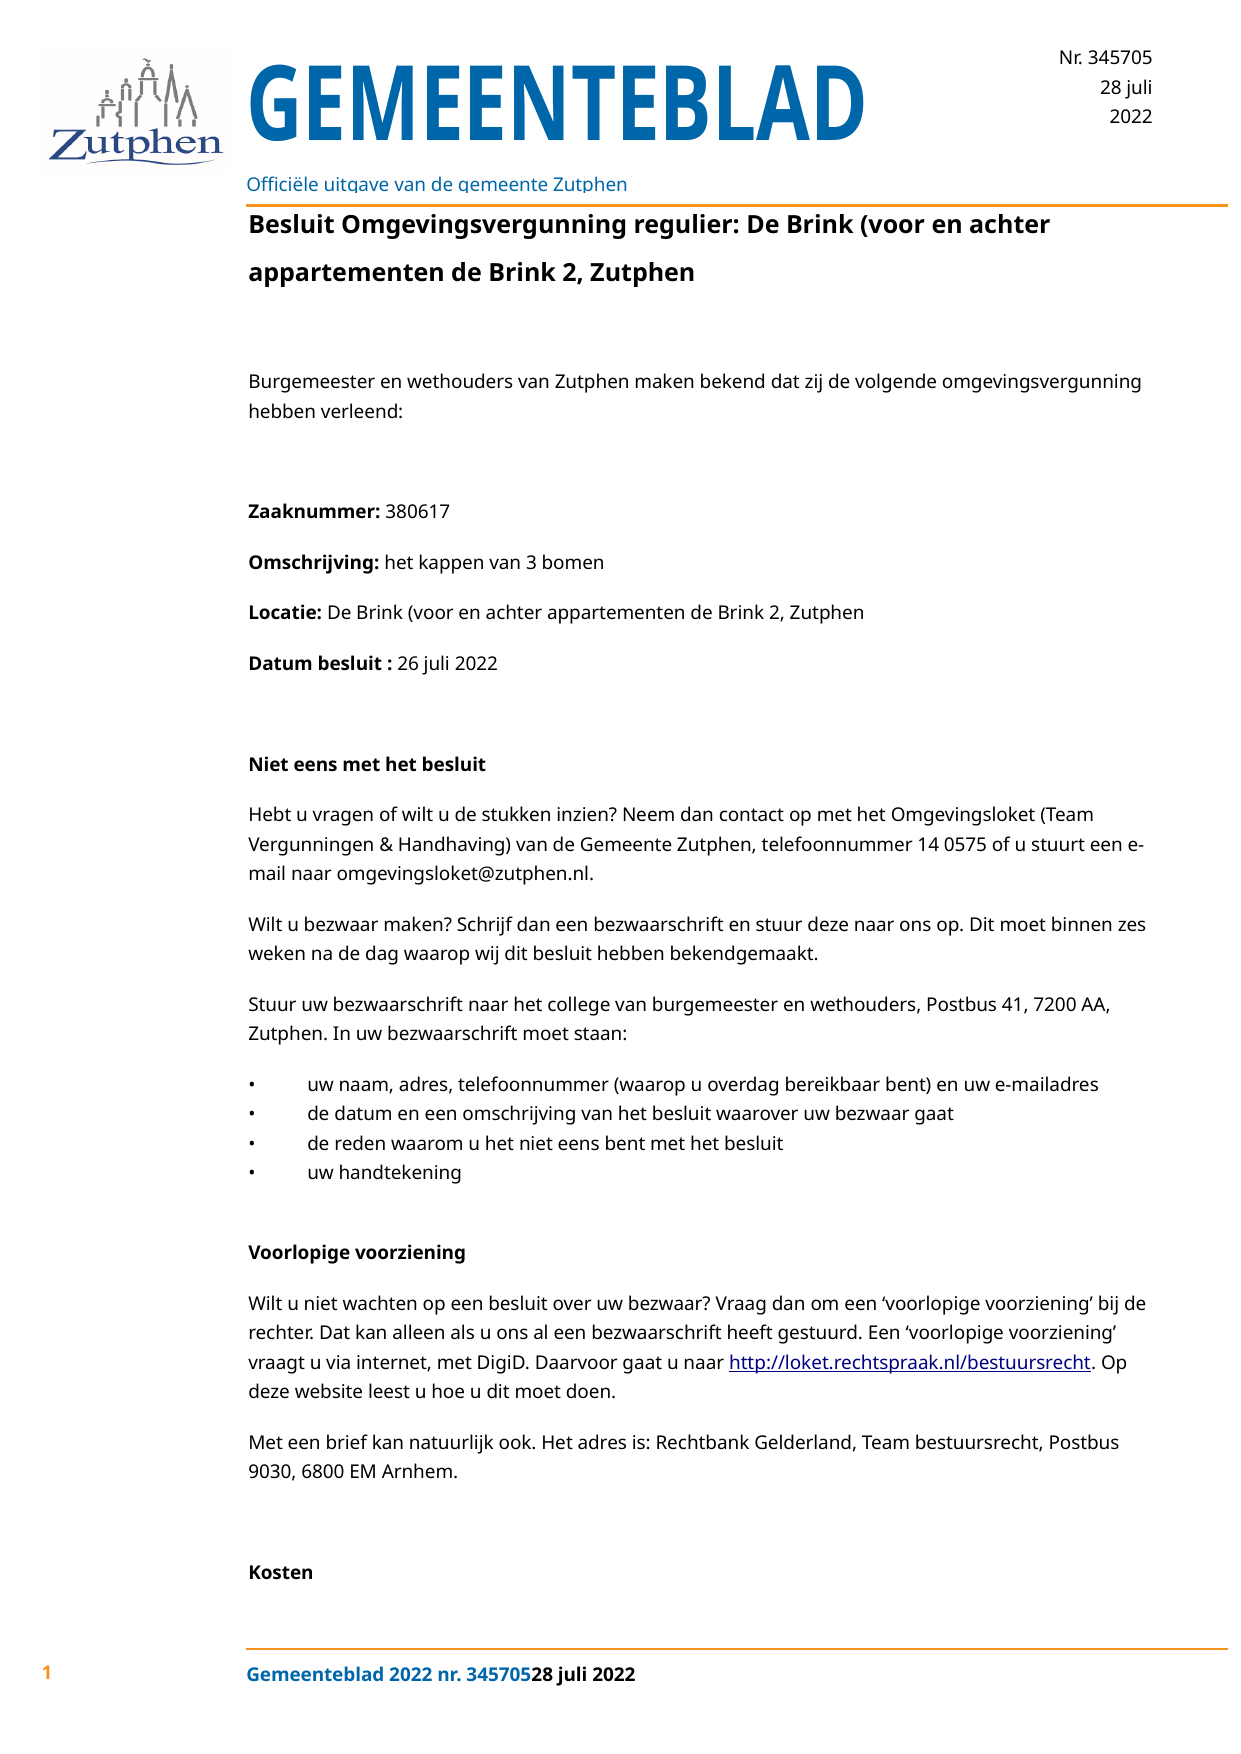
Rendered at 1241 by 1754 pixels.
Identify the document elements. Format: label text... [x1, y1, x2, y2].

text Besluit Omgevingsvergunning regulier: De Brink (voor en achter appartementen de Brink 2, Zutphen [248, 207, 1152, 288]
text Wilt u bezwaar maken? Schrijf dan een bezwaarschrift en stuur deze naar ons op. Dit moet binnen zes weken na de dag waarop wij dit besluit hebben bekendgemaakt. [248, 911, 1152, 966]
list uw handtekening [248, 1159, 1152, 1185]
picture [41, 47, 231, 172]
list de reden waarom u het niet eens bent met het besluit [248, 1130, 1152, 1156]
text Hebt u vragen of wilt u de stukken inzien? Neem dan contact op met het Omgevingsloket (Team Vergunningen & Handhaving) van de Gemeente Zutphen, telefoonnummer 14 0575 of u stuurt een e-mail naar omgevingsloket@zutphen.nl. [248, 801, 1152, 886]
list uw naam, adres, telefoonnummer (waarop u overdag bereikbaar bent) en uw e-mailadres [248, 1071, 1152, 1097]
text Datum besluit : 26 juli 2022 [248, 650, 1152, 676]
text Locatie: De Brink (voor en achter appartementen de Brink 2, Zutphen [248, 599, 1152, 625]
text Niet eens met het besluit [248, 751, 1152, 777]
text Burgemeester en wethouders van Zutphen maken bekend dat zij de volgende omgevingsvergunning hebben verleend: [248, 368, 1152, 424]
text Met een brief kan natuurlijk ook. Het adres is: Rechtbank Gelderland, Team bestuursrecht, Postbus 9030, 6800 EM Arnhem. [248, 1429, 1152, 1484]
text Zaaknummer: 380617 [248, 499, 1152, 524]
text Stuur uw bezwaarschrift naar het college van burgemeester en wethouders, Postbus 41, 7200 AA, Zutphen. In uw bezwaarschrift moet staan: [248, 991, 1152, 1046]
list de datum en een omschrijving van het besluit waarover uw bezwaar gaat [248, 1100, 1152, 1126]
text Omschrijving: het kappen van 3 bomen [248, 549, 1152, 575]
text Wilt u niet wachten op een besluit over uw bezwaar? Vraag dan om een ‘voorlopige voorziening’ bij de rechter. Dat kan alleen als u ons al een bezwaarschrift heeft gestuurd. Een ‘voorlopige voorziening’ vraagt u via internet, met DigiD. Daarvoor gaat u naar http://loket.rechtspraak.nl/bestuursrecht. Op deze website leest u hoe u dit moet doen. [248, 1290, 1152, 1404]
text Kosten [248, 1559, 1152, 1585]
text Voorlopige voorziening [248, 1239, 1152, 1265]
